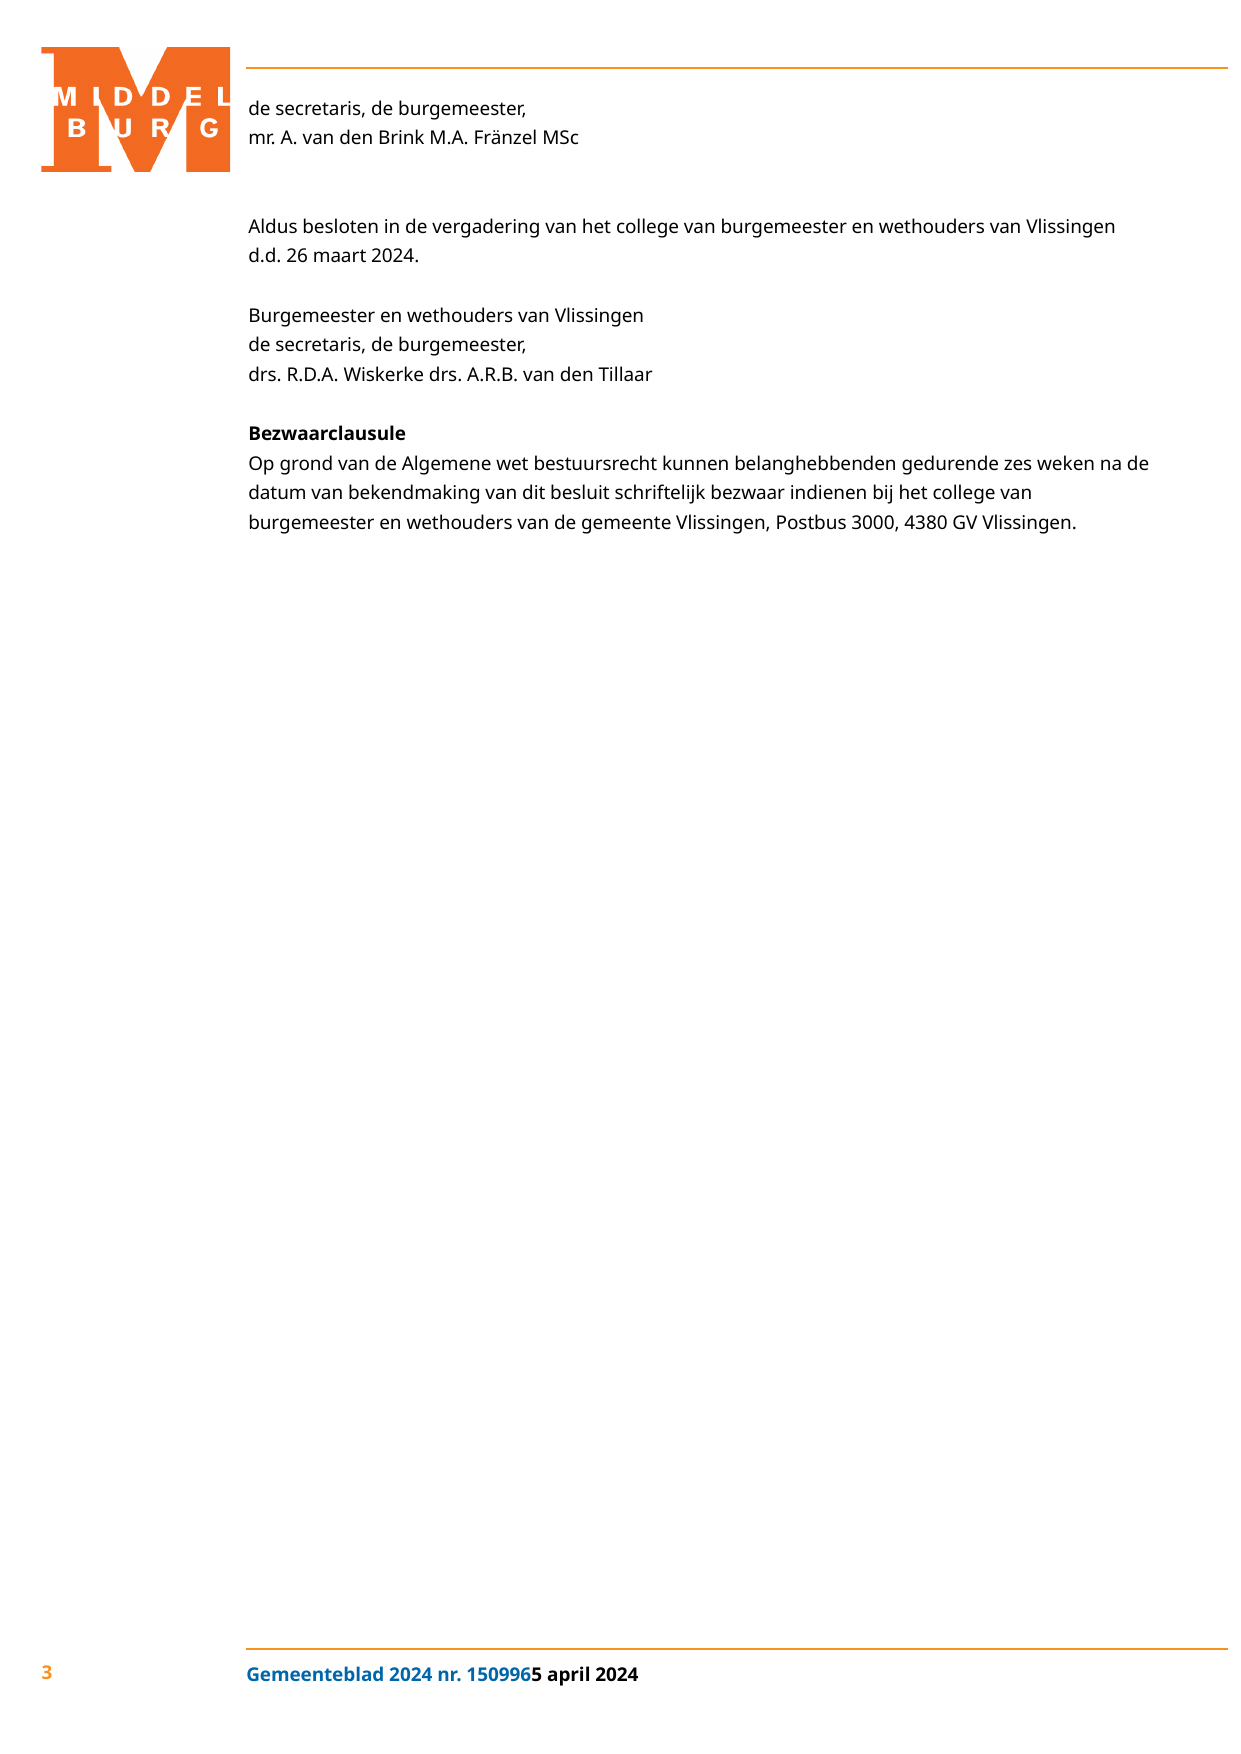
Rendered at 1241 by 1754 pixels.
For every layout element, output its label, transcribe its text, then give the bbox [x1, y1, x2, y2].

text Op grond van de Algemene wet bestuursrecht kunnen belanghebbenden gedurende zes weken na de datum van bekendmaking van dit besluit schriftelijk bezwaar indienen bij het college van burgemeester en wethouders van de gemeente Vlissingen, Postbus 3000, 4380 GV Vlissingen. [248, 450, 1152, 535]
text mr. A. van den Brink M.A. Fränzel MSc [248, 124, 1152, 150]
text de secretaris, de burgemeester, [248, 331, 1152, 357]
text de secretaris, de burgemeester, [248, 95, 1152, 121]
text Bezwaarclausule [248, 420, 1152, 446]
text Burgemeester en wethouders van Vlissingen [248, 302, 1152, 328]
text drs. R.D.A. Wiskerke drs. A.R.B. van den Tillaar [248, 361, 1152, 387]
picture [41, 47, 231, 172]
text Aldus besloten in de vergadering van het college van burgemeester en wethouders van Vlissingen d.d. 26 maart 2024. [248, 213, 1152, 268]
